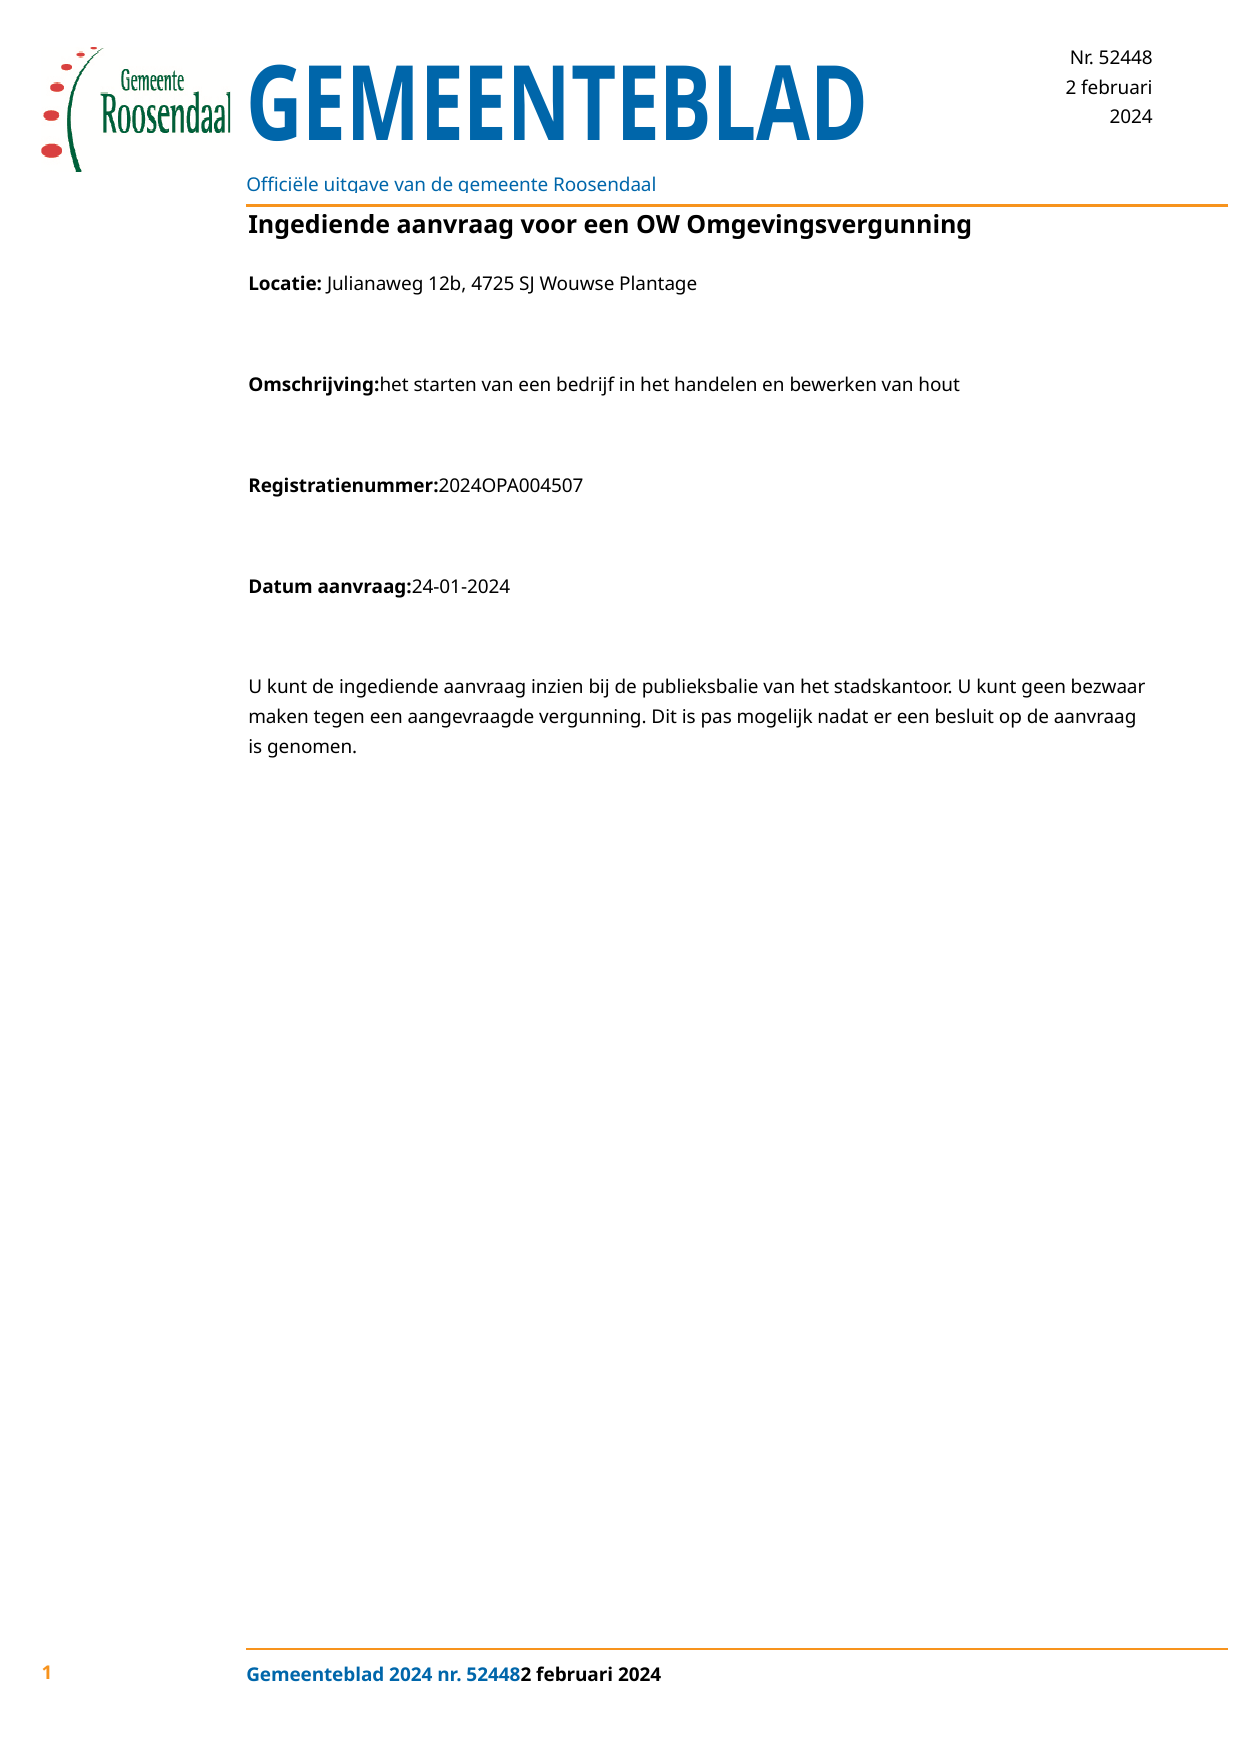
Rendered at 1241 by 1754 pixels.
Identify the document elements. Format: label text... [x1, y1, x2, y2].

text Locatie: Julianaweg 12b, 4725 SJ Wouwse Plantage [248, 270, 1152, 296]
text Registratienummer:2024OPA004507 [248, 472, 1152, 498]
text Omschrijving:het starten van een bedrijf in het handelen en bewerken van hout [248, 371, 1152, 397]
text U kunt de ingediende aanvraag inzien bij de publieksbalie van het stadskantoor. U kunt geen bezwaar maken tegen een aangevraagde vergunning. Dit is pas mogelijk nadat er een besluit op de aanvraag is genomen. [248, 674, 1152, 758]
text Ingediende aanvraag voor een OW Omgevingsvergunning [248, 207, 1152, 241]
text Datum aanvraag:24-01-2024 [248, 573, 1152, 598]
picture [41, 47, 231, 172]
